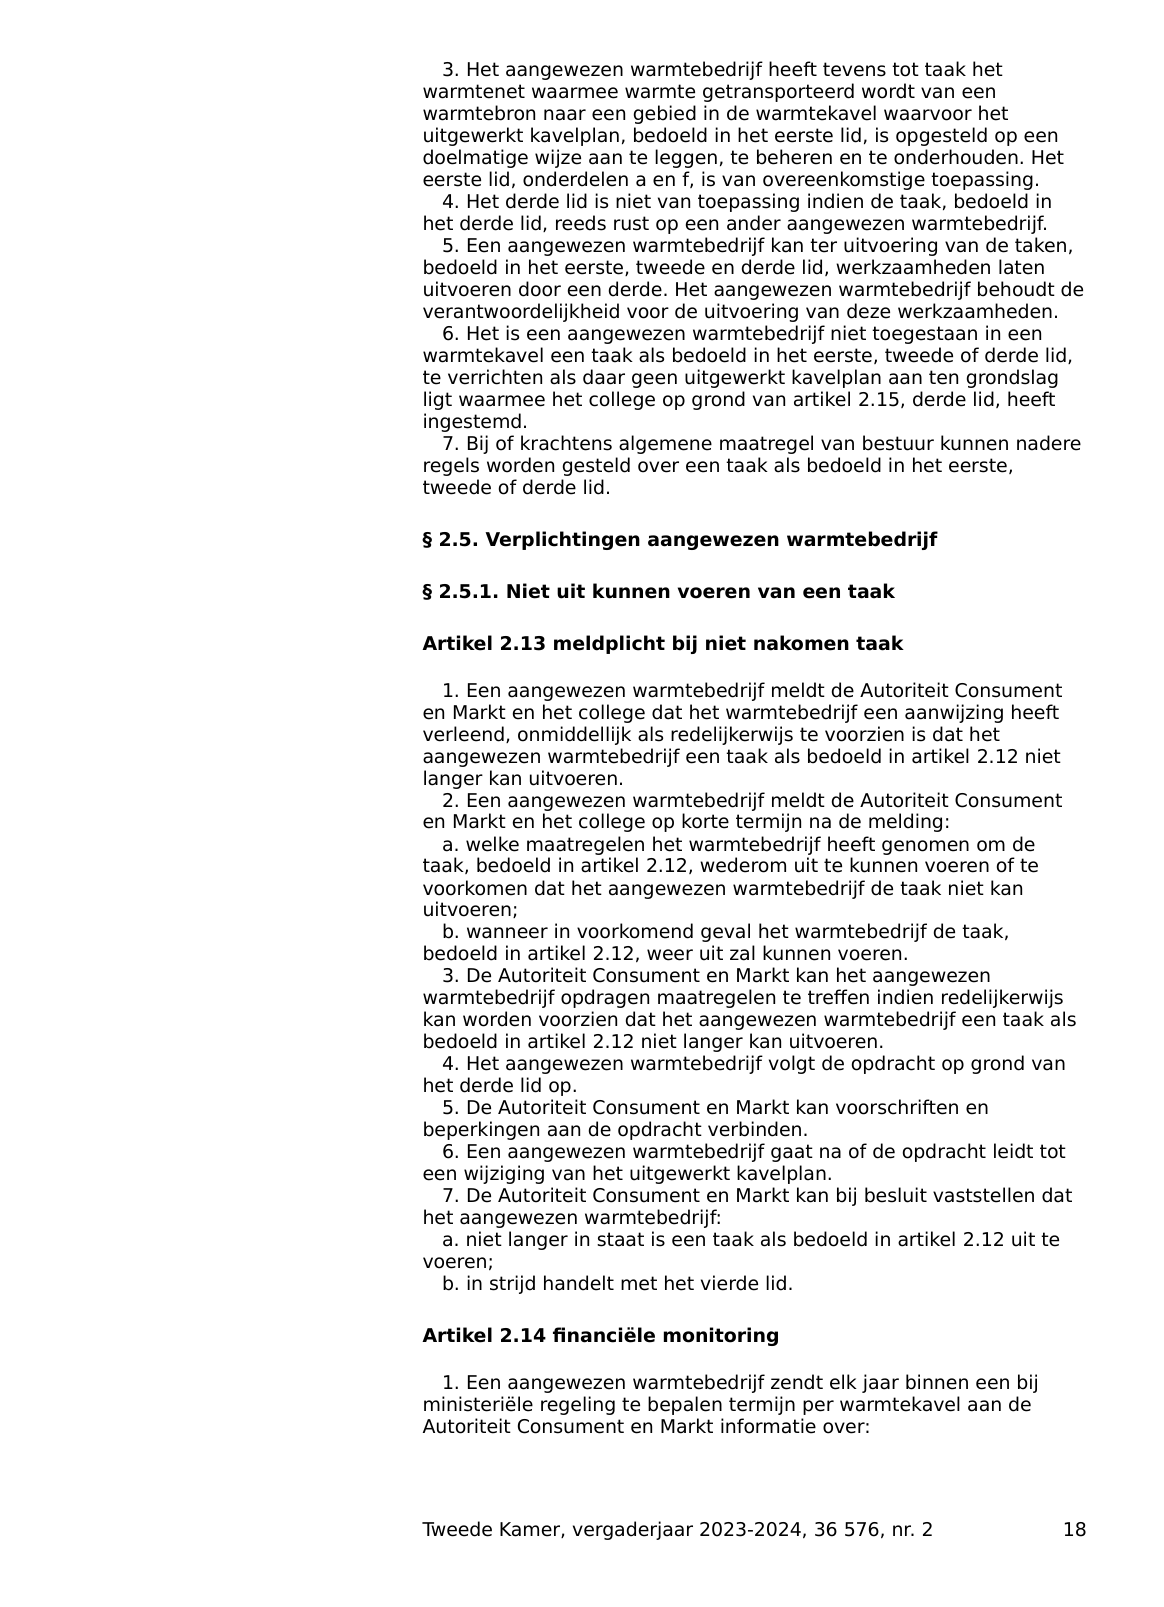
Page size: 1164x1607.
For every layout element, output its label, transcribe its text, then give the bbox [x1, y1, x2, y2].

text 3. Het aangewezen warmtebedrijf heeft tevens tot taak het warmtenet waarmee warmte getransporteerd wordt van een warmtebron naar een gebied in de warmtekavel waarvoor het uitgewerkt kavelplan, bedoeld in het eerste lid, is opgesteld op een doelmatige wijze aan te leggen, te beheren en te onderhouden. Het eerste lid, onderdelen a en f, is van overeenkomstige toepassing. [422, 59, 1087, 191]
subtitle § 2.5.1. Niet uit kunnen voeren van een taak [422, 581, 1087, 603]
text 7. Bij of krachtens algemene maatregel van bestuur kunnen nadere regels worden gesteld over een taak als bedoeld in het eerste, tweede of derde lid. [422, 433, 1087, 499]
text 2. Een aangewezen warmtebedrijf meldt de Autoriteit Consument en Markt en het college op korte termijn na de melding: [422, 789, 1087, 833]
text 6. Een aangewezen warmtebedrijf gaat na of de opdracht leidt tot een wijziging van het uitgewerkt kavelplan. [422, 1141, 1087, 1185]
text 1. Een aangewezen warmtebedrijf meldt de Autoriteit Consument en Markt en het college dat het warmtebedrijf een aanwijzing heeft verleend, onmiddellijk als redelijkerwijs te voorzien is dat het aangewezen warmtebedrijf een taak als bedoeld in artikel 2.12 niet langer kan uitvoeren. [422, 679, 1087, 789]
text b. wanneer in voorkomend geval het warmtebedrijf de taak, bedoeld in artikel 2.12, weer uit zal kunnen voeren. [422, 921, 1087, 965]
text 3. De Autoriteit Consument en Markt kan het aangewezen warmtebedrijf opdragen maatregelen te treffen indien redelijkerwijs kan worden voorzien dat het aangewezen warmtebedrijf een taak als bedoeld in artikel 2.12 niet langer kan uitvoeren. [422, 965, 1087, 1053]
text 6. Het is een aangewezen warmtebedrijf niet toegestaan in een warmtekavel een taak als bedoeld in het eerste, tweede of derde lid, te verrichten als daar geen uitgewerkt kavelplan aan ten grondslag ligt waarmee het college op grond van artikel 2.15, derde lid, heeft ingestemd. [422, 323, 1087, 433]
text 4. Het derde lid is niet van toepassing indien de taak, bedoeld in het derde lid, reeds rust op een ander aangewezen warmtebedrijf. [422, 191, 1087, 235]
text 4. Het aangewezen warmtebedrijf volgt de opdracht op grond van het derde lid op. [422, 1053, 1087, 1097]
text 7. De Autoriteit Consument en Markt kan bij besluit vaststellen dat het aangewezen warmtebedrijf: [422, 1185, 1087, 1229]
subtitle Artikel 2.14 financiële monitoring [422, 1325, 1087, 1347]
subtitle Artikel 2.13 meldplicht bij niet nakomen taak [422, 633, 1087, 654]
text b. in strijd handelt met het vierde lid. [422, 1273, 1087, 1295]
text 5. Een aangewezen warmtebedrijf kan ter uitvoering van de taken, bedoeld in het eerste, tweede en derde lid, werkzaamheden laten uitvoeren door een derde. Het aangewezen warmtebedrijf behoudt de verantwoordelijkheid voor de uitvoering van deze werkzaamheden. [422, 235, 1087, 323]
text 5. De Autoriteit Consument en Markt kan voorschriften en beperkingen aan de opdracht verbinden. [422, 1097, 1087, 1141]
text a. niet langer in staat is een taak als bedoeld in artikel 2.12 uit te voeren; [422, 1229, 1087, 1273]
subtitle § 2.5. Verplichtingen aangewezen warmtebedrijf [422, 529, 1087, 551]
text 1. Een aangewezen warmtebedrijf zendt elk jaar binnen een bij ministeriële regeling te bepalen termijn per warmtekavel aan de Autoriteit Consument en Markt informatie over: [422, 1372, 1087, 1438]
text a. welke maatregelen het warmtebedrijf heeft genomen om de taak, bedoeld in artikel 2.12, wederom uit te kunnen voeren of te voorkomen dat het aangewezen warmtebedrijf de taak niet kan uitvoeren; [422, 833, 1087, 921]
